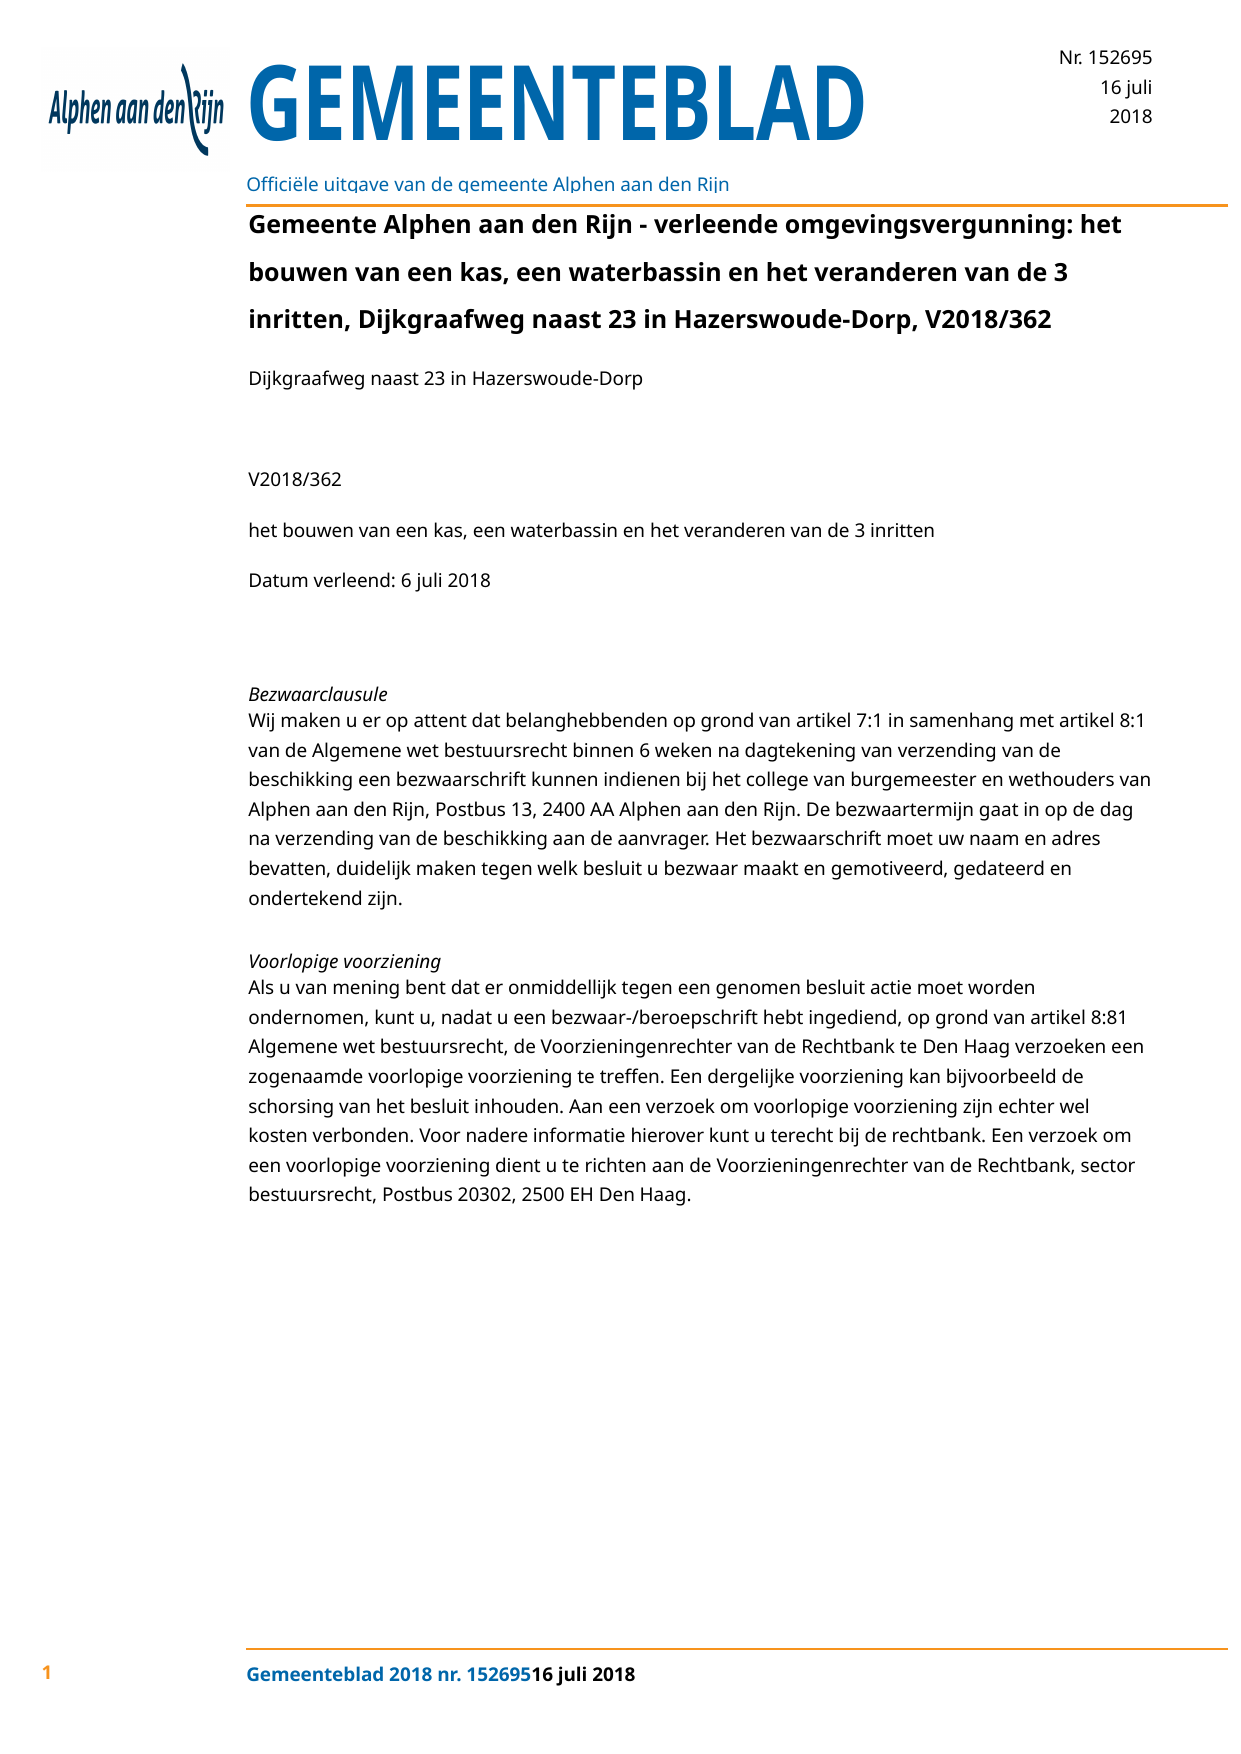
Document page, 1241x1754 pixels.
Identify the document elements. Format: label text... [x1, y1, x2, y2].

text het bouwen van een kas, een waterbassin en het veranderen van de 3 inritten [248, 517, 1152, 542]
text Gemeente Alphen aan den Rijn - verleende omgevingsvergunning: het bouwen van een kas, een waterbassin en het veranderen van de 3 inritten, Dijkgraafweg naast 23 in Hazerswoude-Dorp, V2018/362 [248, 207, 1152, 336]
text Voorlopige voorziening [248, 949, 1152, 974]
picture [41, 47, 231, 172]
text Datum verleend: 6 juli 2018 [248, 567, 1152, 593]
text Wij maken u er op attent dat belanghebbenden op grond van artikel 7:1 in samenhang met artikel 8:1 van de Algemene wet bestuursrecht binnen 6 weken na dagtekening van verzending van de beschikking een bezwaarschrift kunnen indienen bij het college van burgemeester en wethouders van Alphen aan den Rijn, Postbus 13, 2400 AA Alphen aan den Rijn. De bezwaartermijn gaat in op de dag na verzending van de beschikking aan de aanvrager. Het bezwaarschrift moet uw naam en adres bevatten, duidelijk maken tegen welk besluit u bezwaar maakt en gemotiveerd, gedateerd en ondertekend zijn. [248, 707, 1152, 911]
text Als u van mening bent dat er onmiddellijk tegen een genomen besluit actie moet worden ondernomen, kunt u, nadat u een bezwaar-/beroepschrift hebt ingediend, op grond van artikel 8:81 Algemene wet bestuursrecht, de Voorzieningenrechter van de Rechtbank te Den Haag verzoeken een zogenaamde voorlopige voorziening te treffen. Een dergelijke voorziening kan bijvoorbeeld de schorsing van het besluit inhouden. Aan een verzoek om voorlopige voorziening zijn echter wel kosten verbonden. Voor nadere informatie hierover kunt u terecht bij de rechtbank. Een verzoek om een voorlopige voorziening dient u te richten aan de Voorzieningenrechter van de Rechtbank, sector bestuursrecht, Postbus 20302, 2500 EH Den Haag. [248, 974, 1152, 1207]
text Bezwaarclausule [248, 682, 1152, 707]
text V2018/362 [248, 466, 1152, 492]
text Dijkgraafweg naast 23 in Hazerswoude-Dorp [248, 366, 1152, 391]
